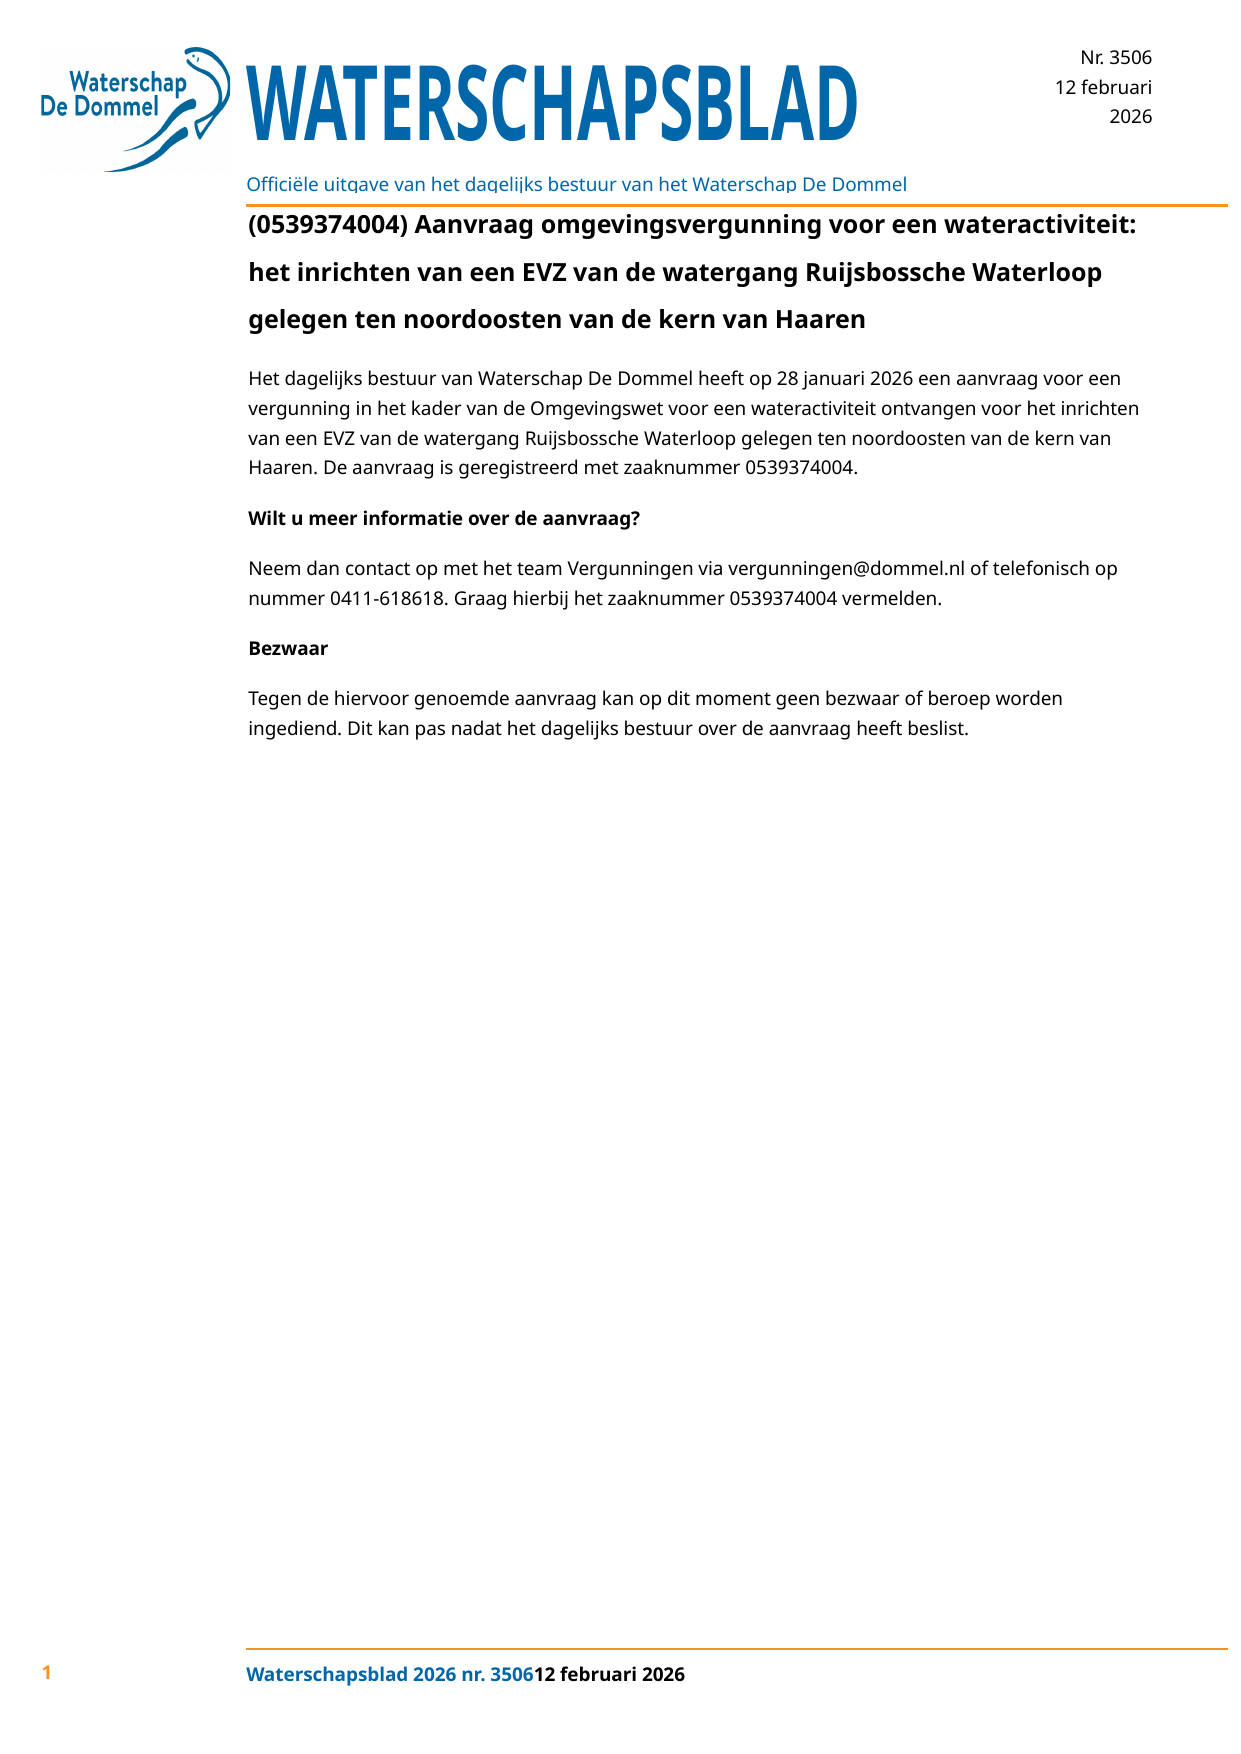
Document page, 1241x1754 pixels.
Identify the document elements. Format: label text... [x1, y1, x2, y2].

picture [204, 47, 231, 76]
text (0539374004) Aanvraag omgevingsvergunning voor een wateractiviteit: het inrichten van een EVZ van de watergang Ruijsbossche Waterloop gelegen ten noordoosten van de kern van Haaren [248, 207, 1152, 336]
text Tegen de hiervoor genoemde aanvraag kan op dit moment geen bezwaar of beroep worden ingediend. Dit kan pas nadat het dagelijks bestuur over de aanvraag heeft beslist. [248, 686, 1152, 741]
text Neem dan contact op met het team Vergunningen via vergunningen@dommel.nl of telefonisch op nummer 0411-618618. Graag hierbij het zaaknummer 0539374004 vermelden. [248, 555, 1152, 610]
text Bezwaar [248, 635, 1152, 661]
text Het dagelijks bestuur van Waterschap De Dommel heeft op 28 januari 2026 een aanvraag voor een vergunning in het kader van de Omgevingswet voor een wateractiviteit ontvangen voor het inrichten van een EVZ van de watergang Ruijsbossche Waterloop gelegen ten noordoosten van de kern van Haaren. De aanvraag is geregistreerd met zaaknummer 0539374004. [248, 366, 1152, 480]
text Wilt u meer informatie over de aanvraag? [248, 505, 1152, 530]
picture [41, 47, 231, 172]
picture [198, 118, 210, 131]
picture [45, 99, 51, 111]
